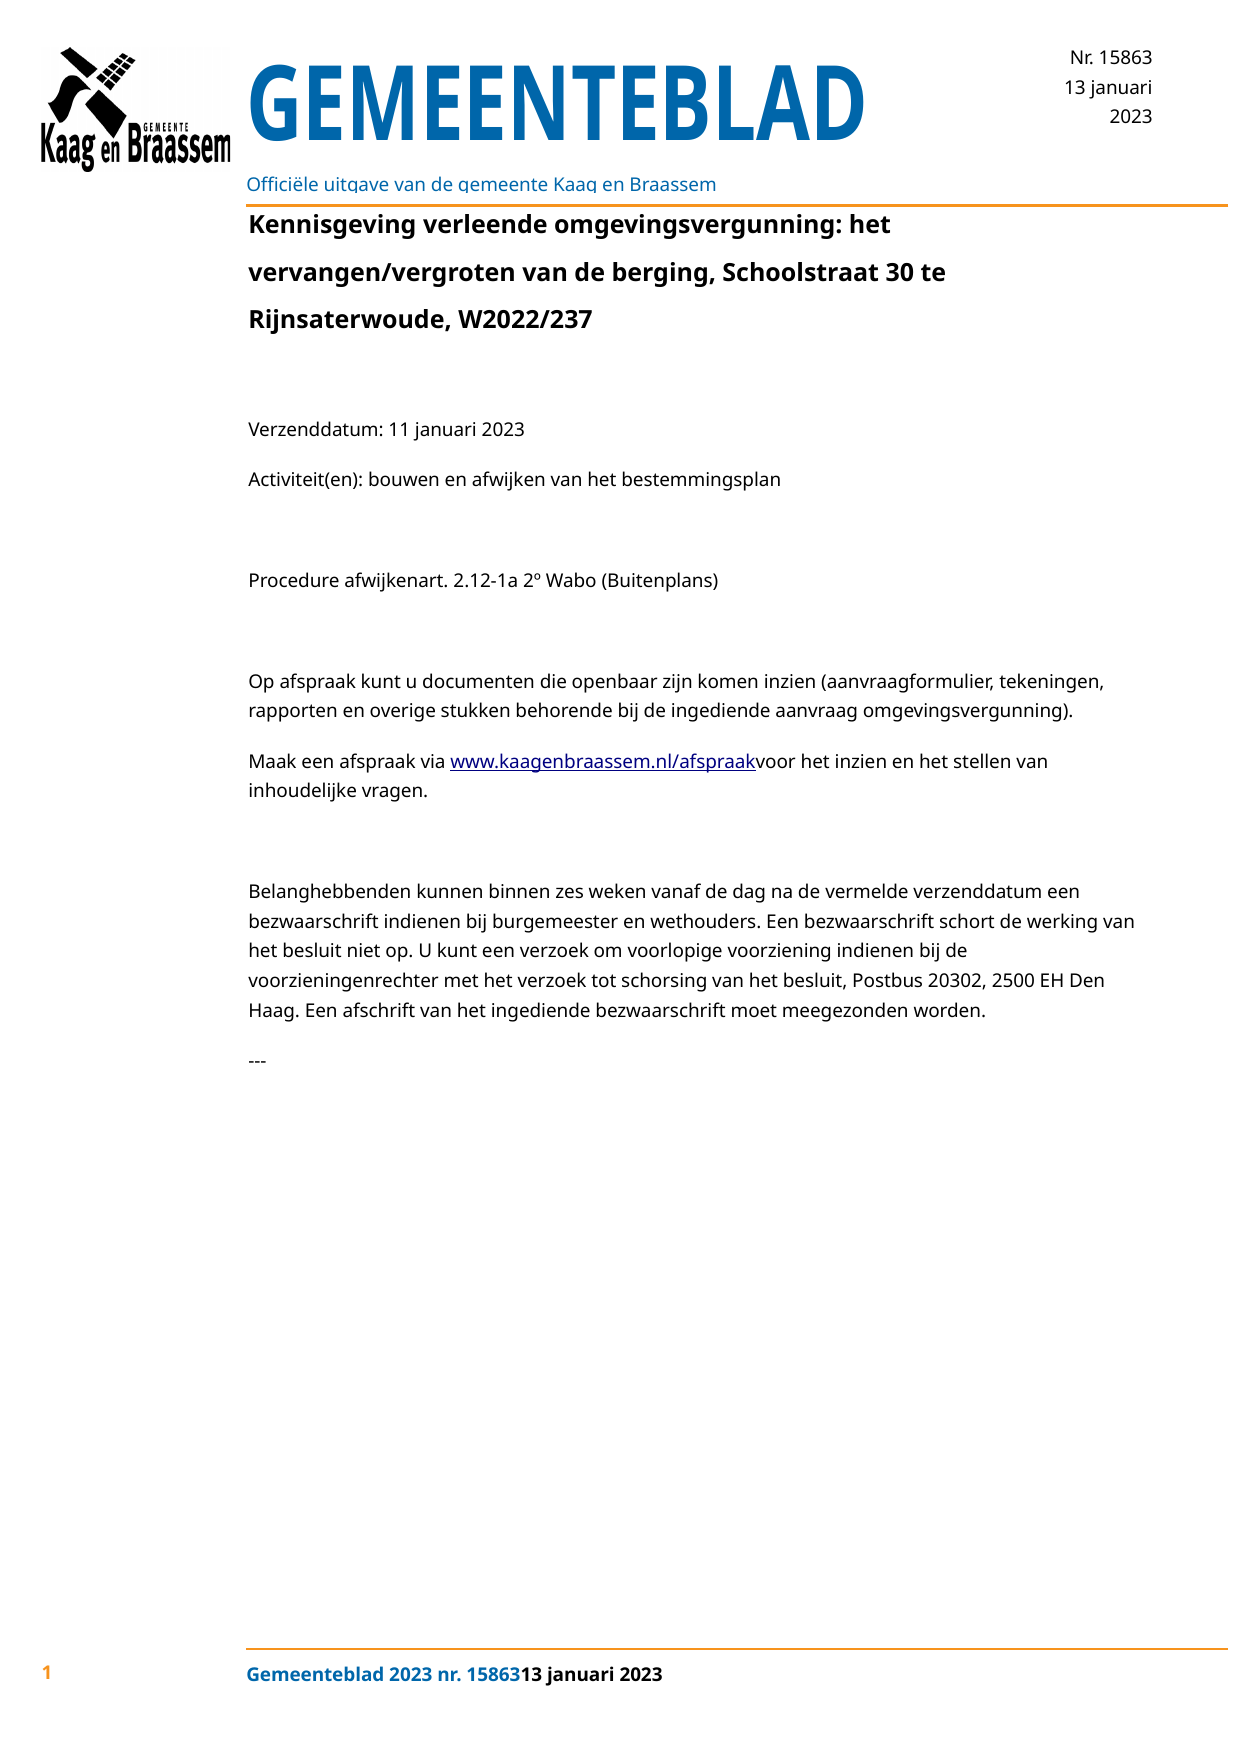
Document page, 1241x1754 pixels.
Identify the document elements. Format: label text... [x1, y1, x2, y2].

text --- [248, 1047, 1152, 1073]
text Verzenddatum: 11 januari 2023 [248, 416, 1152, 442]
text Kennisgeving verleende omgevingsvergunning: het vervangen/vergroten van de berging, Schoolstraat 30 te Rijnsaterwoude, W2022/237 [248, 207, 1152, 336]
text Activiteit(en): bouwen en afwijken van het bestemmingsplan [248, 466, 1152, 492]
text Op afspraak kunt u documenten die openbaar zijn komen inzien (aanvraagformulier, tekeningen, rapporten en overige stukken behorende bij de ingediende aanvraag omgevingsvergunning). [248, 668, 1152, 723]
text Maak een afspraak via www.kaagenbraassem.nl/afspraakvoor het inzien en het stellen van inhoudelijke vragen. [248, 748, 1152, 803]
text Procedure afwijkenart. 2.12-1a 2º Wabo (Buitenplans) [248, 567, 1152, 593]
picture [41, 47, 231, 172]
text Belanghebbenden kunnen binnen zes weken vanaf de dag na de vermelde verzenddatum een bezwaarschrift indienen bij burgemeester en wethouders. Een bezwaarschrift schort de werking van het besluit niet op. U kunt een verzoek om voorlopige voorziening indienen bij de voorzieningenrechter met het verzoek tot schorsing van het besluit, Postbus 20302, 2500 EH Den Haag. Een afschrift van het ingediende bezwaarschrift moet meegezonden worden. [248, 878, 1152, 1022]
